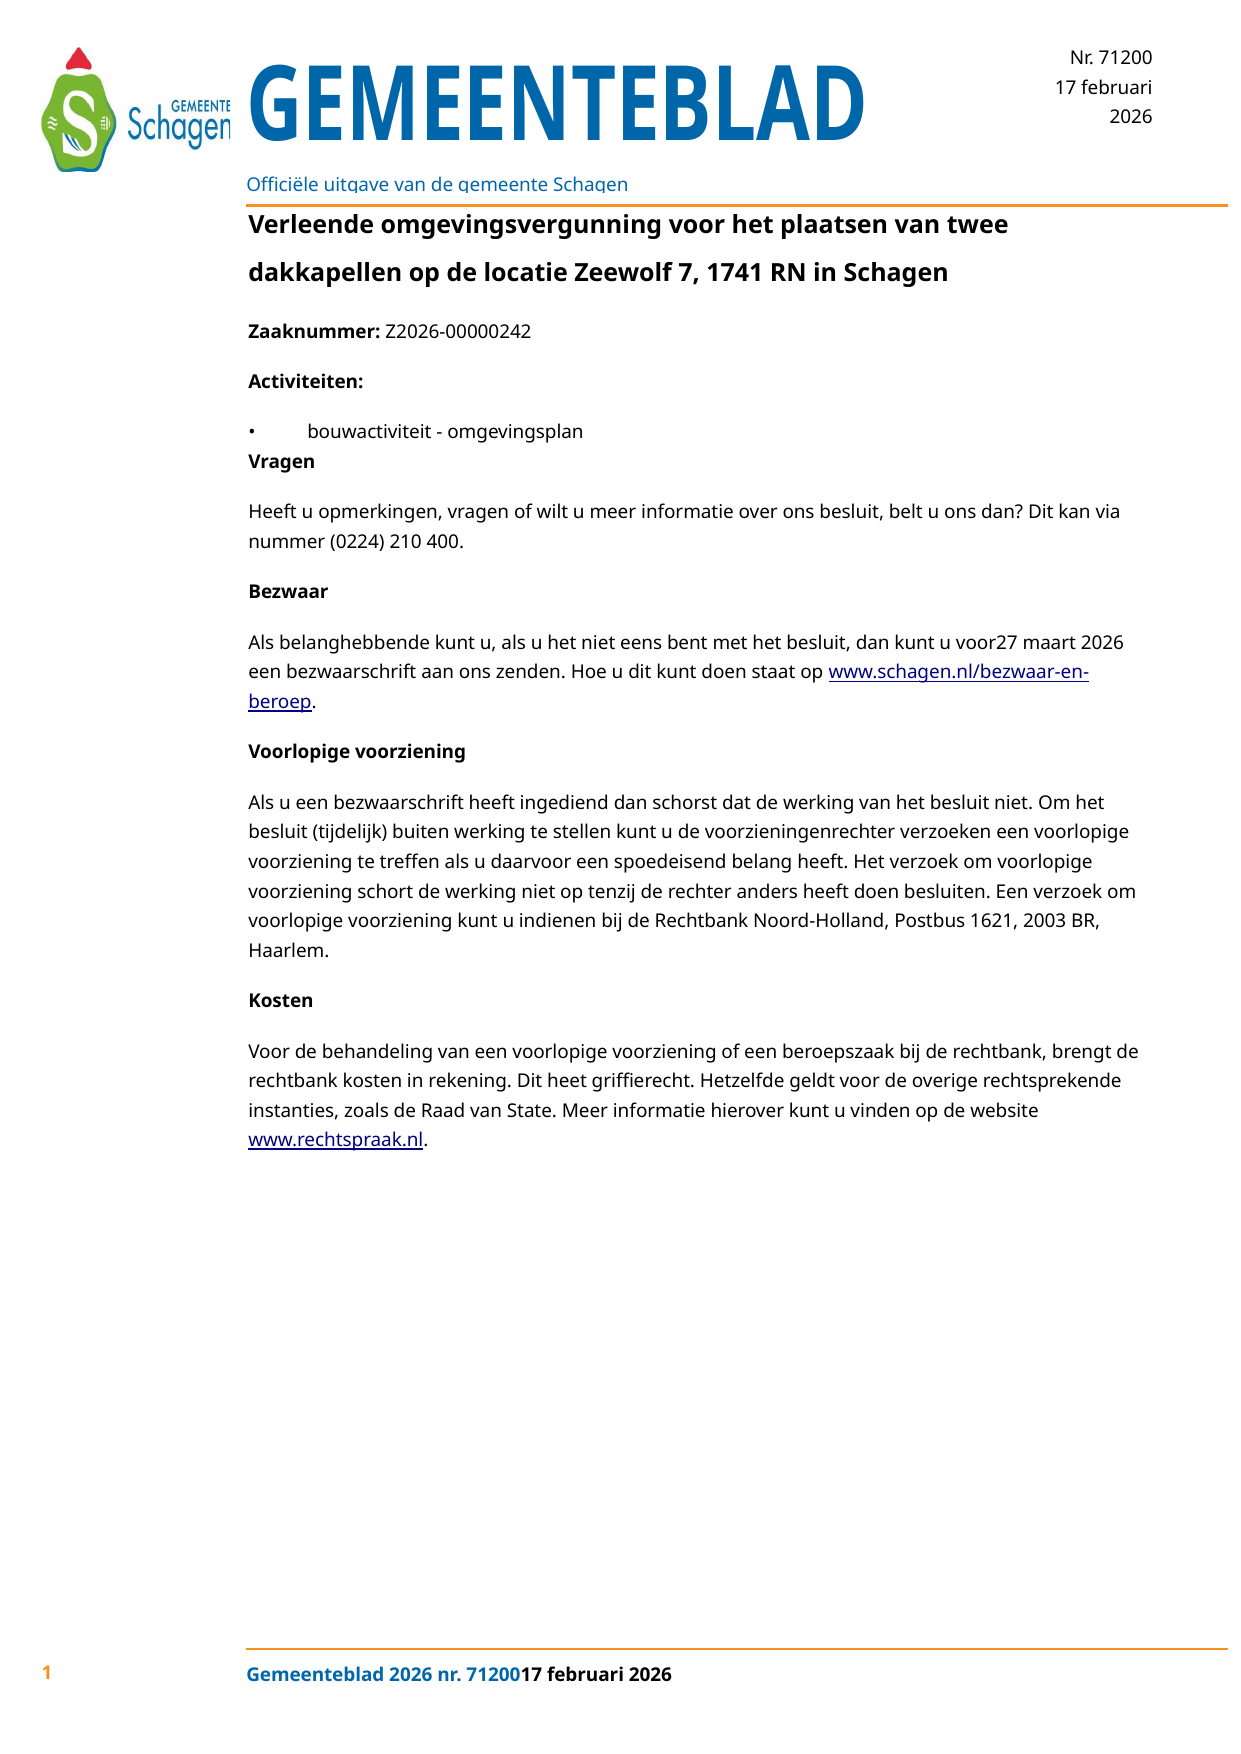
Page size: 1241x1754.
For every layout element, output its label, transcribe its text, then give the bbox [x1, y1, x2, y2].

text Verleende omgevingsvergunning voor het plaatsen van twee dakkapellen op de locatie Zeewolf 7, 1741 RN in Schagen [248, 207, 1152, 288]
text Activiteiten: [248, 368, 1152, 394]
text Voor de behandeling van een voorlopige voorziening of een beroepszaak bij de rechtbank, brengt de rechtbank kosten in rekening. Dit heet griffierecht. Hetzelfde geldt voor de overige rechtsprekende instanties, zoals de Raad van State. Meer informatie hierover kunt u vinden op de website www.rechtspraak.nl. [248, 1038, 1152, 1152]
text Vragen [248, 448, 1152, 474]
text Kosten [248, 987, 1152, 1013]
text Als belanghebbende kunt u, als u het niet eens bent met het besluit, dan kunt u voor27 maart 2026 een bezwaarschrift aan ons zenden. Hoe u dit kunt doen staat op www.schagen.nl/bezwaar-en-beroep. [248, 629, 1152, 714]
picture [41, 47, 231, 172]
text Voorlopige voorziening [248, 739, 1152, 764]
text Als u een bezwaarschrift heeft ingediend dan schorst dat de werking van het besluit niet. Om het besluit (tijdelijk) buiten werking te stellen kunt u de voorzieningenrechter verzoeken een voorlopige voorziening te treffen als u daarvoor een spoedeisend belang heeft. Het verzoek om voorlopige voorziening schort de werking niet op tenzij de rechter anders heeft doen besluiten. Een verzoek om voorlopige voorziening kunt u indienen bij de Rechtbank Noord-Holland, Postbus 1621, 2003 BR, Haarlem. [248, 789, 1152, 963]
list bouwactiviteit - omgevingsplan [248, 419, 1152, 444]
text Bezwaar [248, 579, 1152, 604]
text Heeft u opmerkingen, vragen of wilt u meer informatie over ons besluit, belt u ons dan? Dit kan via nummer (0224) 210 400. [248, 499, 1152, 554]
text Zaaknummer: Z2026-00000242 [248, 318, 1152, 344]
